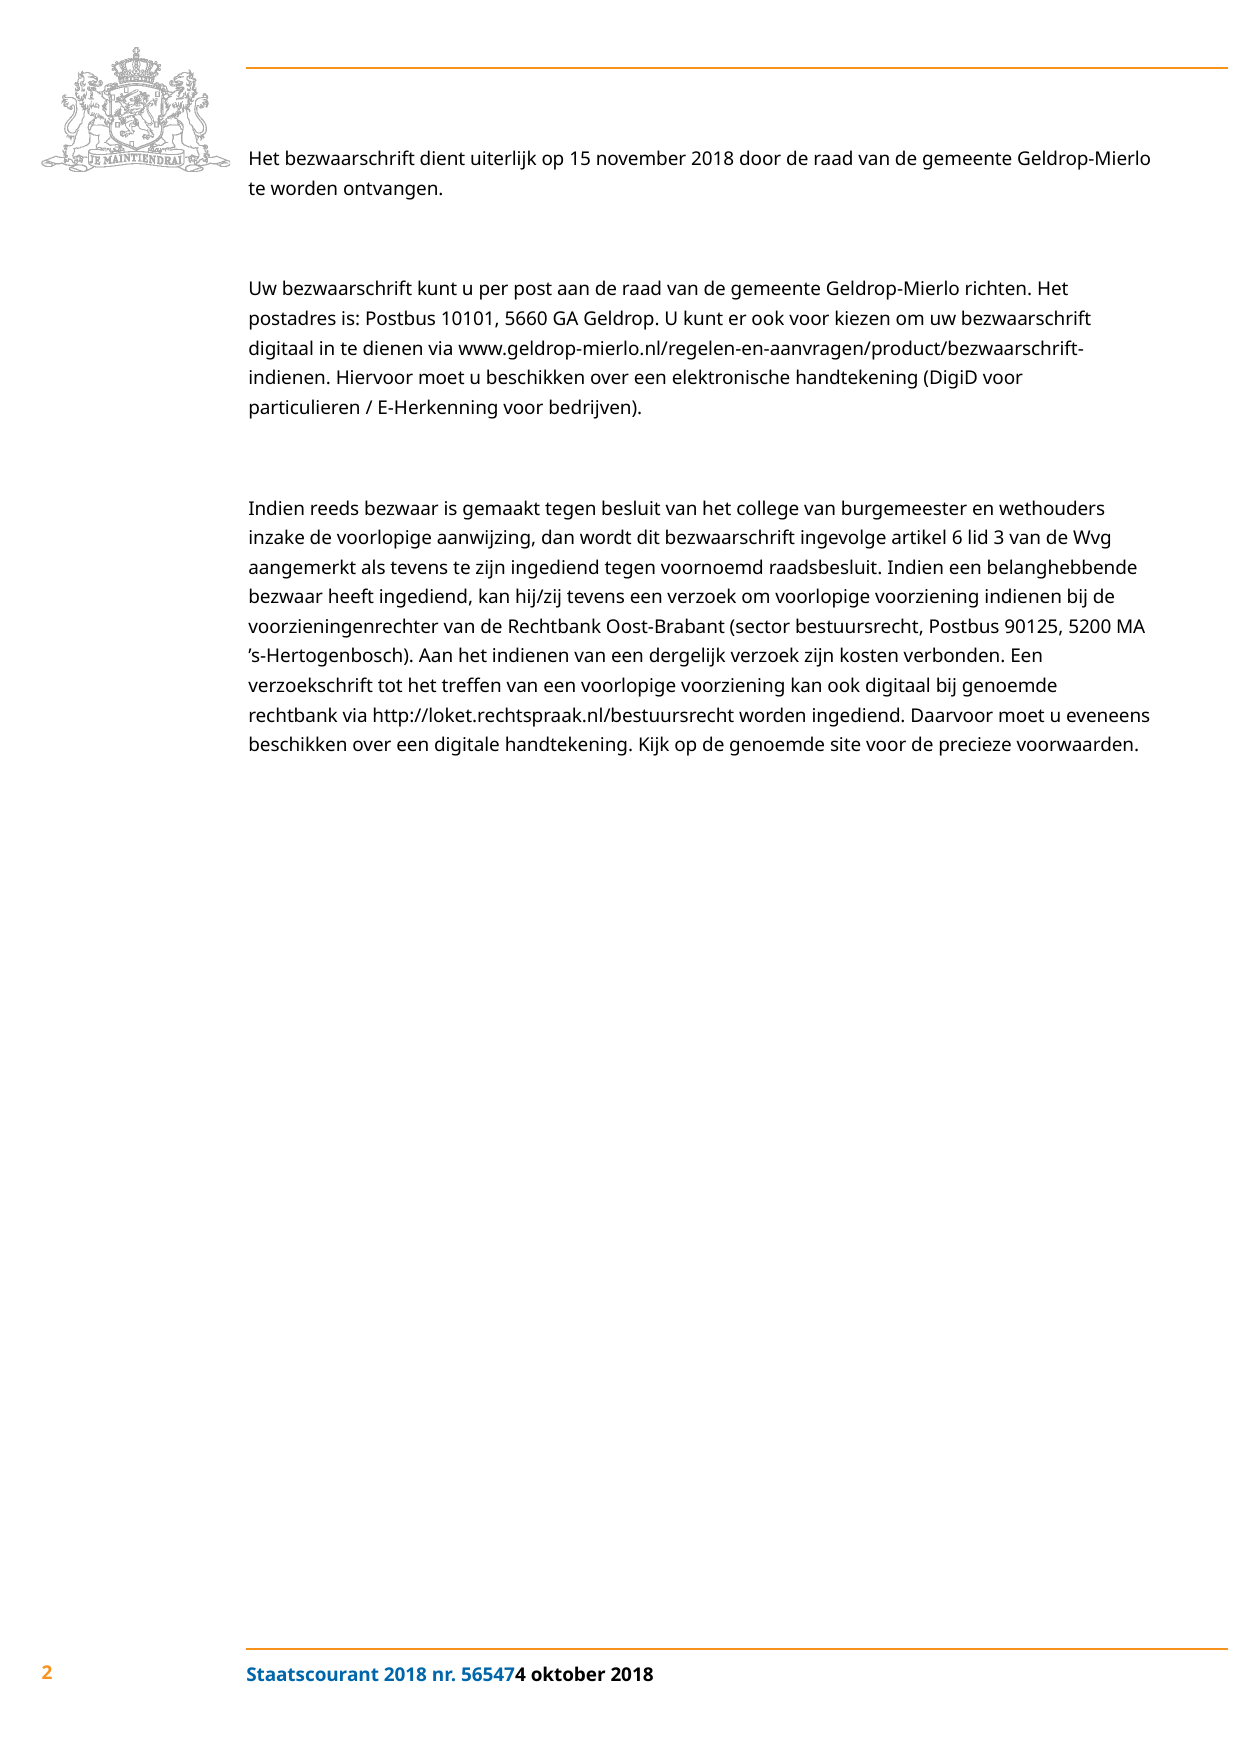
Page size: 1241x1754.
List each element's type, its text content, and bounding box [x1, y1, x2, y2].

text Uw bezwaarschrift kunt u per post aan de raad van de gemeente Geldrop-Mierlo richten. Het postadres is: Postbus 10101, 5660 GA Geldrop. U kunt er ook voor kiezen om uw bezwaarschrift digitaal in te dienen via www.geldrop-mierlo.nl/regelen-en-aanvragen/product/bezwaarschrift-indienen. Hiervoor moet u beschikken over een elektronische handtekening (DigiD voor particulieren / E-Herkenning voor bedrijven). [248, 276, 1152, 420]
text Het bezwaarschrift dient uiterlijk op 15 november 2018 door de raad van de gemeente Geldrop-Mierlo te worden ontvangen. [248, 145, 1152, 201]
picture [41, 47, 231, 172]
text Indien reeds bezwaar is gemaakt tegen besluit van het college van burgemeester en wethouders inzake de voorlopige aanwijzing, dan wordt dit bezwaarschrift ingevolge artikel 6 lid 3 van de Wvg aangemerkt als tevens te zijn ingediend tegen voornoemd raadsbesluit. Indien een belanghebbende bezwaar heeft ingediend, kan hij/zij tevens een verzoek om voorlopige voorziening indienen bij de voorzieningenrechter van de Rechtbank Oost-Brabant (sector bestuursrecht, Postbus 90125, 5200 MA ’s-Hertogenbosch). Aan het indienen van een dergelijk verzoek zijn kosten verbonden. Een verzoekschrift tot het treffen van een voorlopige voorziening kan ook digitaal bij genoemde rechtbank via http://loket.rechtspraak.nl/bestuursrecht worden ingediend. Daarvoor moet u eveneens beschikken over een digitale handtekening. Kijk op de genoemde site voor de precieze voorwaarden. [248, 495, 1152, 757]
